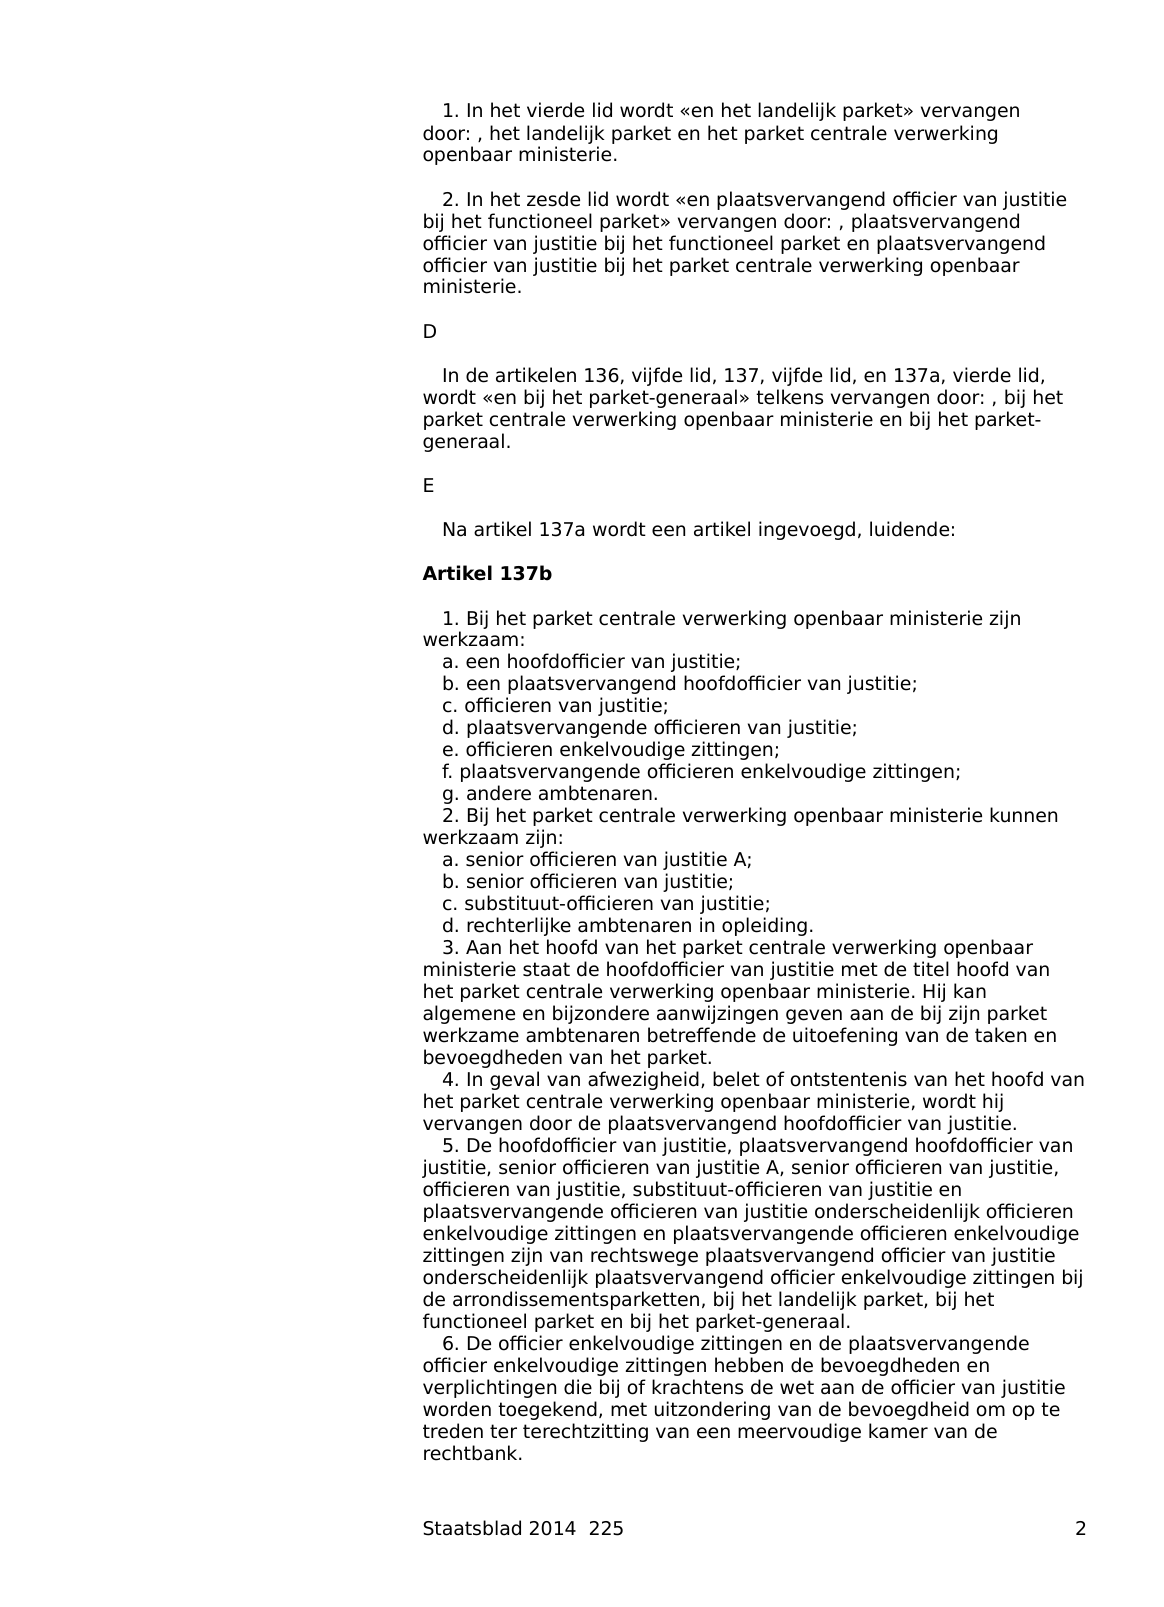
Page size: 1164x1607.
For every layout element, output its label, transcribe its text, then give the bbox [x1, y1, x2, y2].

text In de artikelen 136, vijfde lid, 137, vijfde lid, en 137a, vierde lid, wordt «en bij het parket-generaal» telkens vervangen door: , bij het parket centrale verwerking openbaar ministerie en bij het parket-generaal. [422, 365, 1087, 453]
text 6. De officier enkelvoudige zittingen en de plaatsvervangende officier enkelvoudige zittingen hebben de bevoegdheden en verplichtingen die bij of krachtens de wet aan de officier van justitie worden toegekend, met uitzondering van de bevoegdheid om op te treden ter terechtzitting van een meervoudige kamer van de rechtbank. [422, 1333, 1087, 1464]
text b. senior officieren van justitie; [422, 871, 1087, 893]
text a. senior officieren van justitie A; [422, 849, 1087, 871]
text f. plaatsvervangende officieren enkelvoudige zittingen; [422, 761, 1087, 783]
text Na artikel 137a wordt een artikel ingevoegd, luidende: [422, 519, 1087, 541]
text c. officieren van justitie; [422, 695, 1087, 717]
text 2. Bij het parket centrale verwerking openbaar ministerie kunnen werkzaam zijn: [422, 805, 1087, 849]
text b. een plaatsvervangend hoofdofficier van justitie; [422, 673, 1087, 695]
text c. substituut-officieren van justitie; [422, 893, 1087, 915]
text e. officieren enkelvoudige zittingen; [422, 739, 1087, 761]
text 1. In het vierde lid wordt «en het landelijk parket» vervangen door: , het landelijk parket en het parket centrale verwerking openbaar ministerie. [422, 100, 1087, 166]
subtitle Artikel 137b [422, 563, 1087, 585]
text g. andere ambtenaren. [422, 783, 1087, 805]
text E [422, 475, 1087, 497]
text a. een hoofdofficier van justitie; [422, 651, 1087, 673]
text d. plaatsvervangende officieren van justitie; [422, 717, 1087, 739]
text d. rechterlijke ambtenaren in opleiding. [422, 915, 1087, 937]
text 3. Aan het hoofd van het parket centrale verwerking openbaar ministerie staat de hoofdofficier van justitie met de titel hoofd van het parket centrale verwerking openbaar ministerie. Hij kan algemene en bijzondere aanwijzingen geven aan de bij zijn parket werkzame ambtenaren betreffende de uitoefening van de taken en bevoegdheden van het parket. [422, 937, 1087, 1069]
text 4. In geval van afwezigheid, belet of ontstentenis van het hoofd van het parket centrale verwerking openbaar ministerie, wordt hij vervangen door de plaatsvervangend hoofdofficier van justitie. [422, 1069, 1087, 1135]
text D [422, 321, 1087, 343]
text 1. Bij het parket centrale verwerking openbaar ministerie zijn werkzaam: [422, 607, 1087, 651]
text 5. De hoofdofficier van justitie, plaatsvervangend hoofdofficier van justitie, senior officieren van justitie A, senior officieren van justitie, officieren van justitie, substituut-officieren van justitie en plaatsvervangende officieren van justitie onderscheidenlijk officieren enkelvoudige zittingen en plaatsvervangende officieren enkelvoudige zittingen zijn van rechtswege plaatsvervangend officier van justitie onderscheidenlijk plaatsvervangend officier enkelvoudige zittingen bij de arrondissementsparketten, bij het landelijk parket, bij het functioneel parket en bij het parket-generaal. [422, 1135, 1087, 1333]
text 2. In het zesde lid wordt «en plaatsvervangend officier van justitie bij het functioneel parket» vervangen door: , plaatsvervangend officier van justitie bij het functioneel parket en plaatsvervangend officier van justitie bij het parket centrale verwerking openbaar ministerie. [422, 188, 1087, 298]
